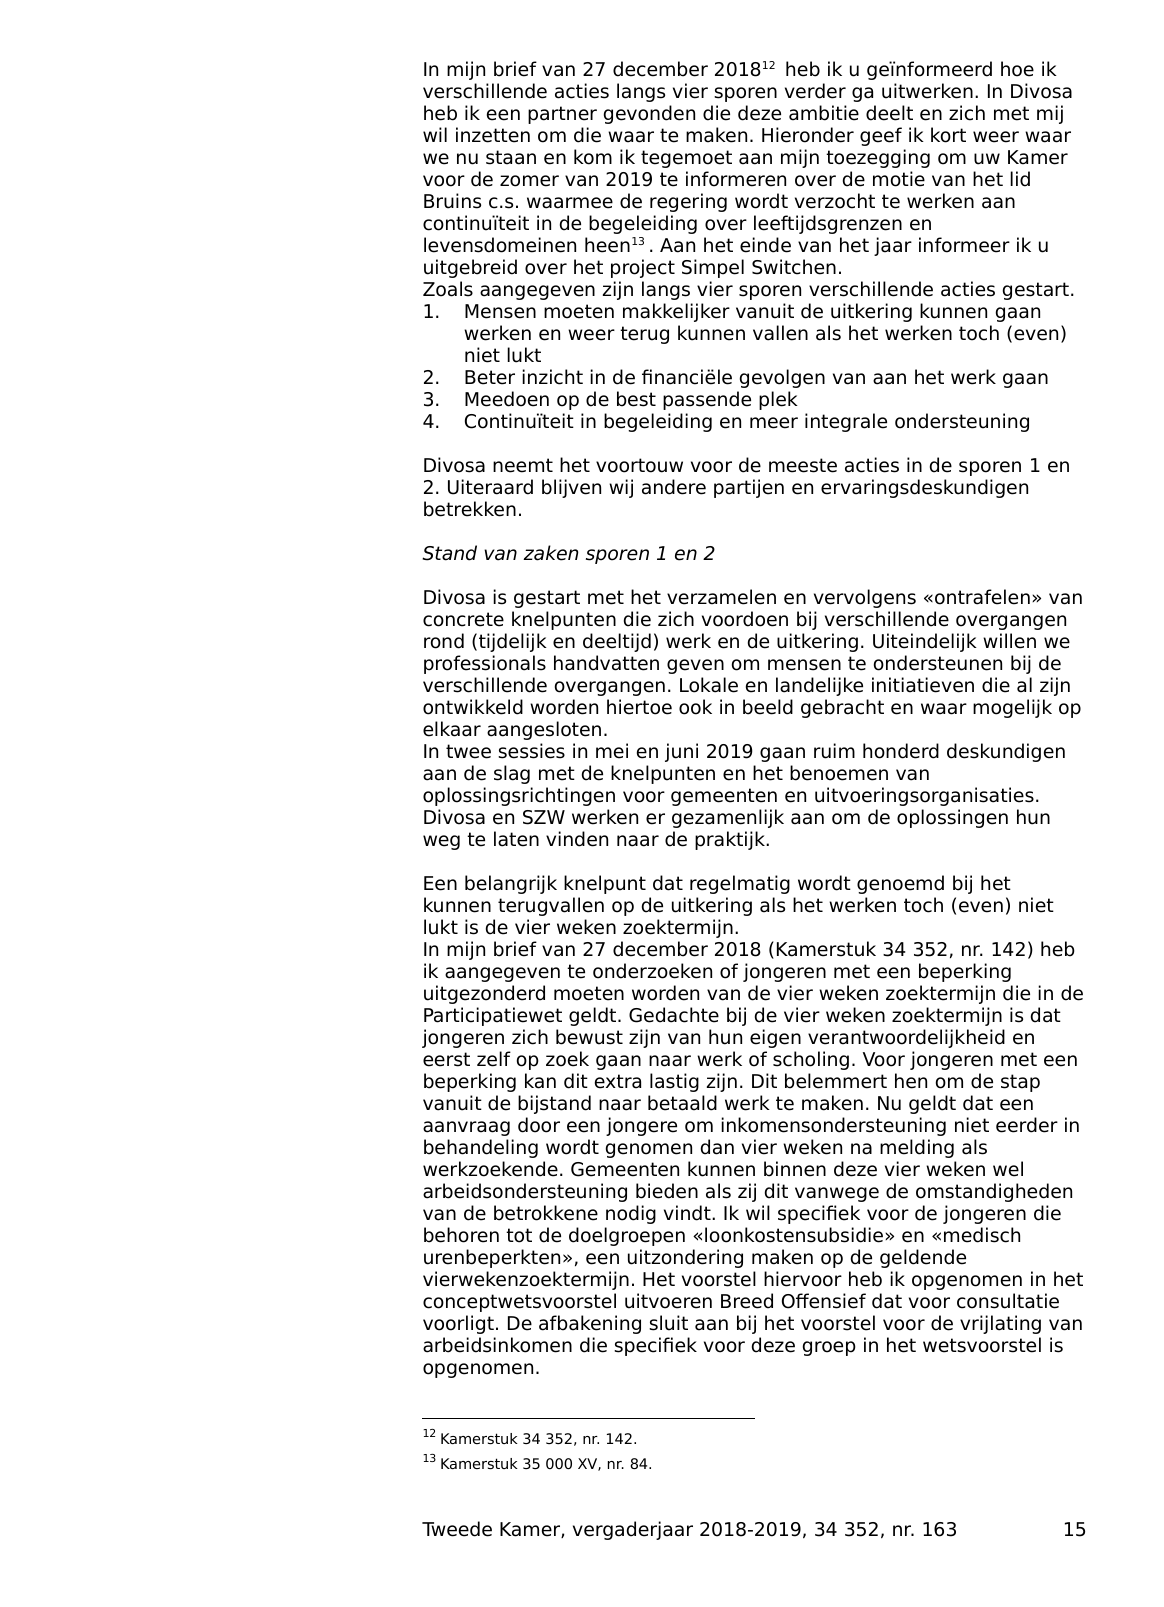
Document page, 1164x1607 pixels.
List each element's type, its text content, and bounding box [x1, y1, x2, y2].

text Divosa neemt het voortouw voor de meeste acties in de sporen 1 en 2. Uiteraard blijven wij andere partijen en ervaringsdeskundigen betrekken. [422, 455, 1087, 521]
text 3. Meedoen op de best passende plek [422, 389, 1087, 411]
text Een belangrijk knelpunt dat regelmatig wordt genoemd bij het kunnen terugvallen op de uitkering als het werken toch (even) niet lukt is de vier weken zoektermijn. [422, 873, 1087, 939]
subtitle Stand van zaken sporen 1 en 2 [422, 543, 1087, 565]
text 1. Mensen moeten makkelijker vanuit de uitkering kunnen gaan werken en weer terug kunnen vallen als het werken toch (even) niet lukt [422, 301, 1087, 367]
text Zoals aangegeven zijn langs vier sporen verschillende acties gestart. [422, 279, 1087, 301]
text Kamerstuk 34 352, nr. 142. [422, 1427, 1087, 1449]
text In twee sessies in mei en juni 2019 gaan ruim honderd deskundigen aan de slag met de knelpunten en het benoemen van oplossingsrichtingen voor gemeenten en uitvoeringsorganisaties. Divosa en SZW werken er gezamenlijk aan om de oplossingen hun weg te laten vinden naar de praktijk. [422, 741, 1087, 851]
text Kamerstuk 35 000 XV, nr. 84. [422, 1452, 1087, 1474]
text 4. Continuïteit in begeleiding en meer integrale ondersteuning [422, 411, 1087, 433]
text Divosa is gestart met het verzamelen en vervolgens «ontrafelen» van concrete knelpunten die zich voordoen bij verschillende overgangen rond (tijdelijk en deeltijd) werk en de uitkering. Uiteindelijk willen we professionals handvatten geven om mensen te ondersteunen bij de verschillende overgangen. Lokale en landelijke initiatieven die al zijn ontwikkeld worden hiertoe ook in beeld gebracht en waar mogelijk op elkaar aangesloten. [422, 587, 1087, 741]
text In mijn brief van 27 december 2018 (Kamerstuk 34 352, nr. 142) heb ik aangegeven te onderzoeken of jongeren met een beperking uitgezonderd moeten worden van de vier weken zoektermijn die in de Participatiewet geldt. Gedachte bij de vier weken zoektermijn is dat jongeren zich bewust zijn van hun eigen verantwoordelijkheid en eerst zelf op zoek gaan naar werk of scholing. Voor jongeren met een beperking kan dit extra lastig zijn. Dit belemmert hen om de stap vanuit de bijstand naar betaald werk te maken. Nu geldt dat een aanvraag door een jongere om inkomensondersteuning niet eerder in behandeling wordt genomen dan vier weken na melding als werkzoekende. Gemeenten kunnen binnen deze vier weken wel arbeidsondersteuning bieden als zij dit vanwege de omstandigheden van de betrokkene nodig vindt. Ik wil specifiek voor de jongeren die behoren tot de doelgroepen «loonkostensubsidie» en «medisch urenbeperkten», een uitzondering maken op de geldende vierwekenzoektermijn. Het voorstel hiervoor heb ik opgenomen in het conceptwetsvoorstel uitvoeren Breed Offensief dat voor consultatie voorligt. De afbakening sluit aan bij het voorstel voor de vrijlating van arbeidsinkomen die specifiek voor deze groep in het wetsvoorstel is opgenomen. [422, 939, 1087, 1379]
text In mijn brief van 27 december 2018 heb ik u geïnformeerd hoe ik verschillende acties langs vier sporen verder ga uitwerken. In Divosa heb ik een partner gevonden die deze ambitie deelt en zich met mij wil inzetten om die waar te maken. Hieronder geef ik kort weer waar we nu staan en kom ik tegemoet aan mijn toezegging om uw Kamer voor de zomer van 2019 te informeren over de motie van het lid Bruins c.s. waarmee de regering wordt verzocht te werken aan continuïteit in de begeleiding over leeftijdsgrenzen en levensdomeinen heen. Aan het einde van het jaar informeer ik u uitgebreid over het project Simpel Switchen. [422, 59, 1087, 279]
text 2. Beter inzicht in de financiële gevolgen van aan het werk gaan [422, 367, 1087, 389]
